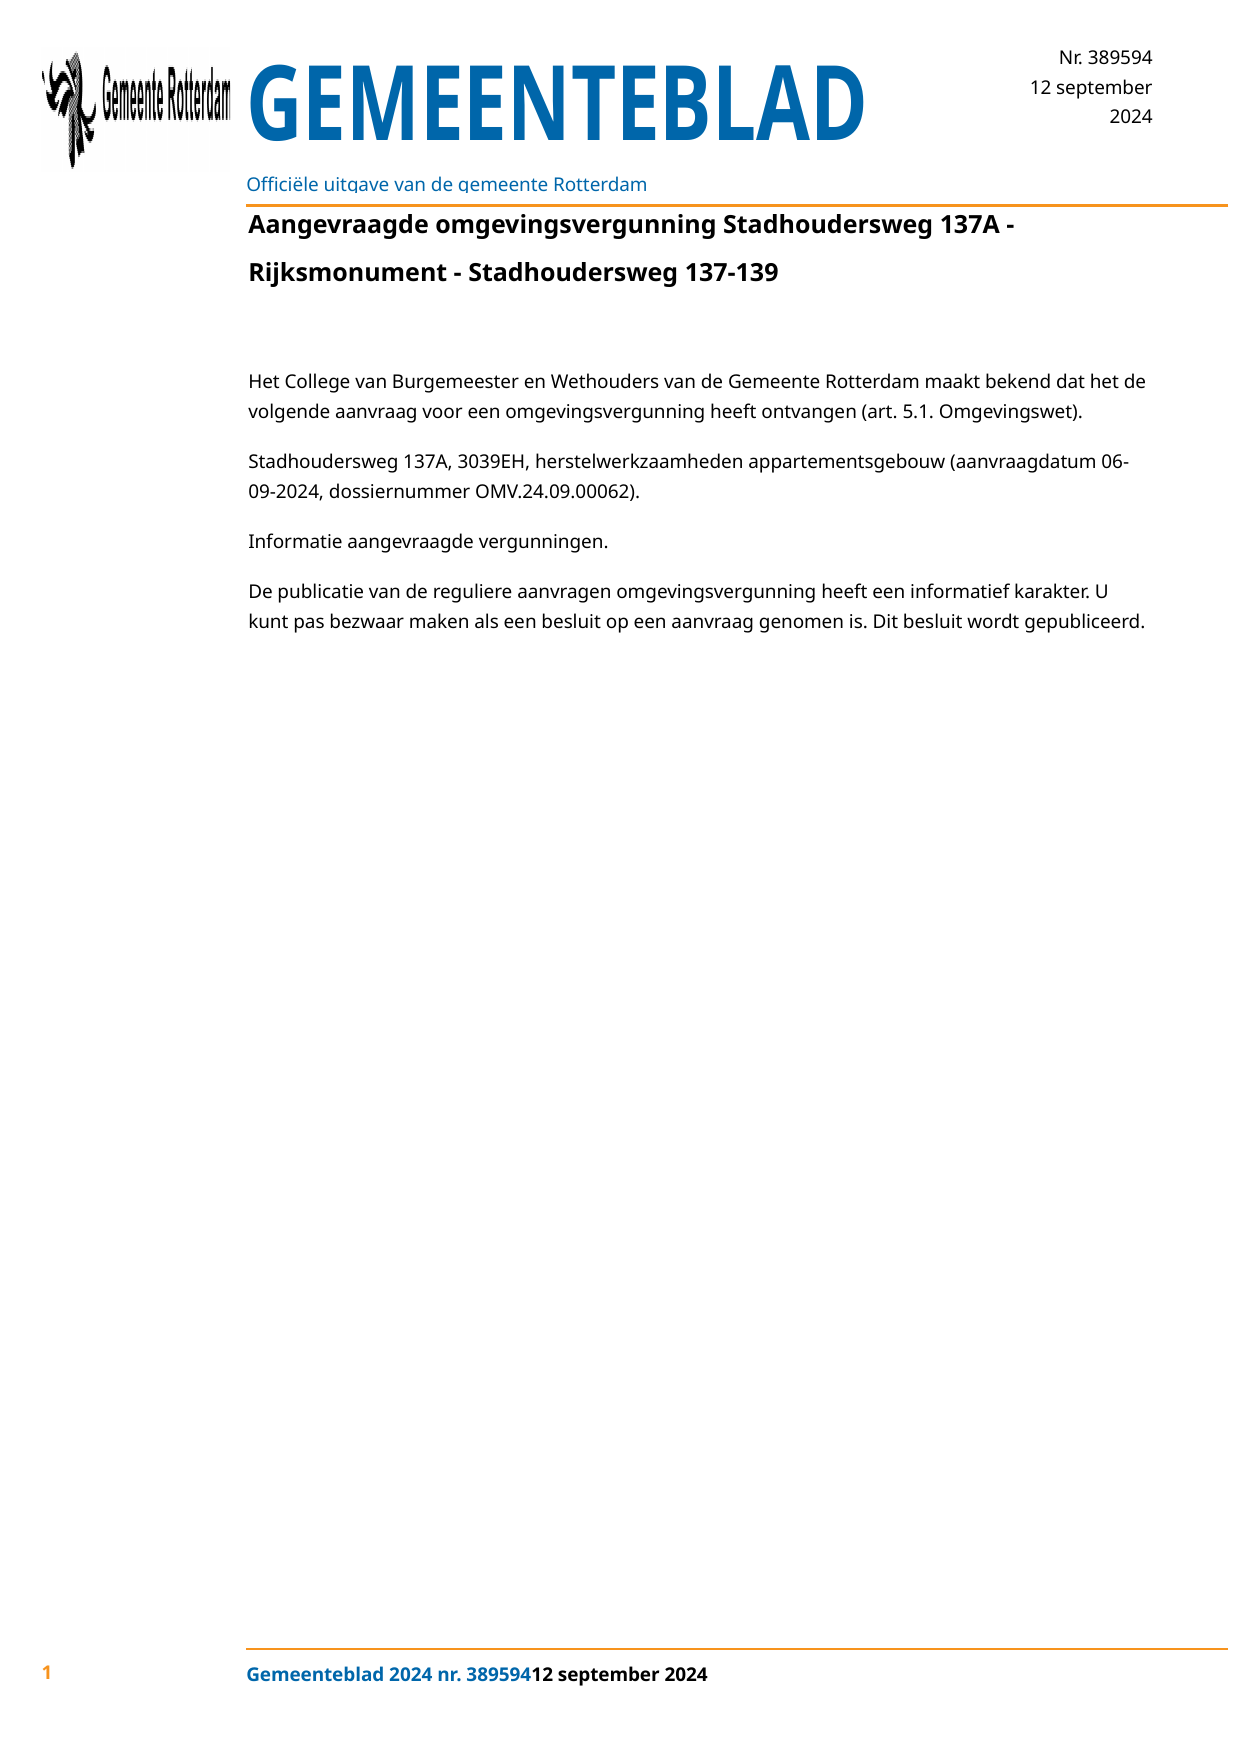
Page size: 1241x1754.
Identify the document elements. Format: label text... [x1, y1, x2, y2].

text Stadhoudersweg 137A, 3039EH, herstelwerkzaamheden appartementsgebouw (aanvraagdatum 06-09-2024, dossiernummer OMV.24.09.00062). [248, 448, 1152, 504]
text Aangevraagde omgevingsvergunning Stadhoudersweg 137A - Rijksmonument - Stadhoudersweg 137-139 [248, 207, 1152, 288]
text Het College van Burgemeester en Wethouders van de Gemeente Rotterdam maakt bekend dat het de volgende aanvraag voor een omgevingsvergunning heeft ontvangen (art. 5.1. Omgevingswet). [248, 368, 1152, 424]
text Informatie aangevraagde vergunningen. [248, 528, 1152, 554]
picture [41, 47, 231, 172]
text De publicatie van de reguliere aanvragen omgevingsvergunning heeft een informatief karakter. U kunt pas bezwaar maken als een besluit op een aanvraag genomen is. Dit besluit wordt gepubliceerd. [248, 579, 1152, 634]
